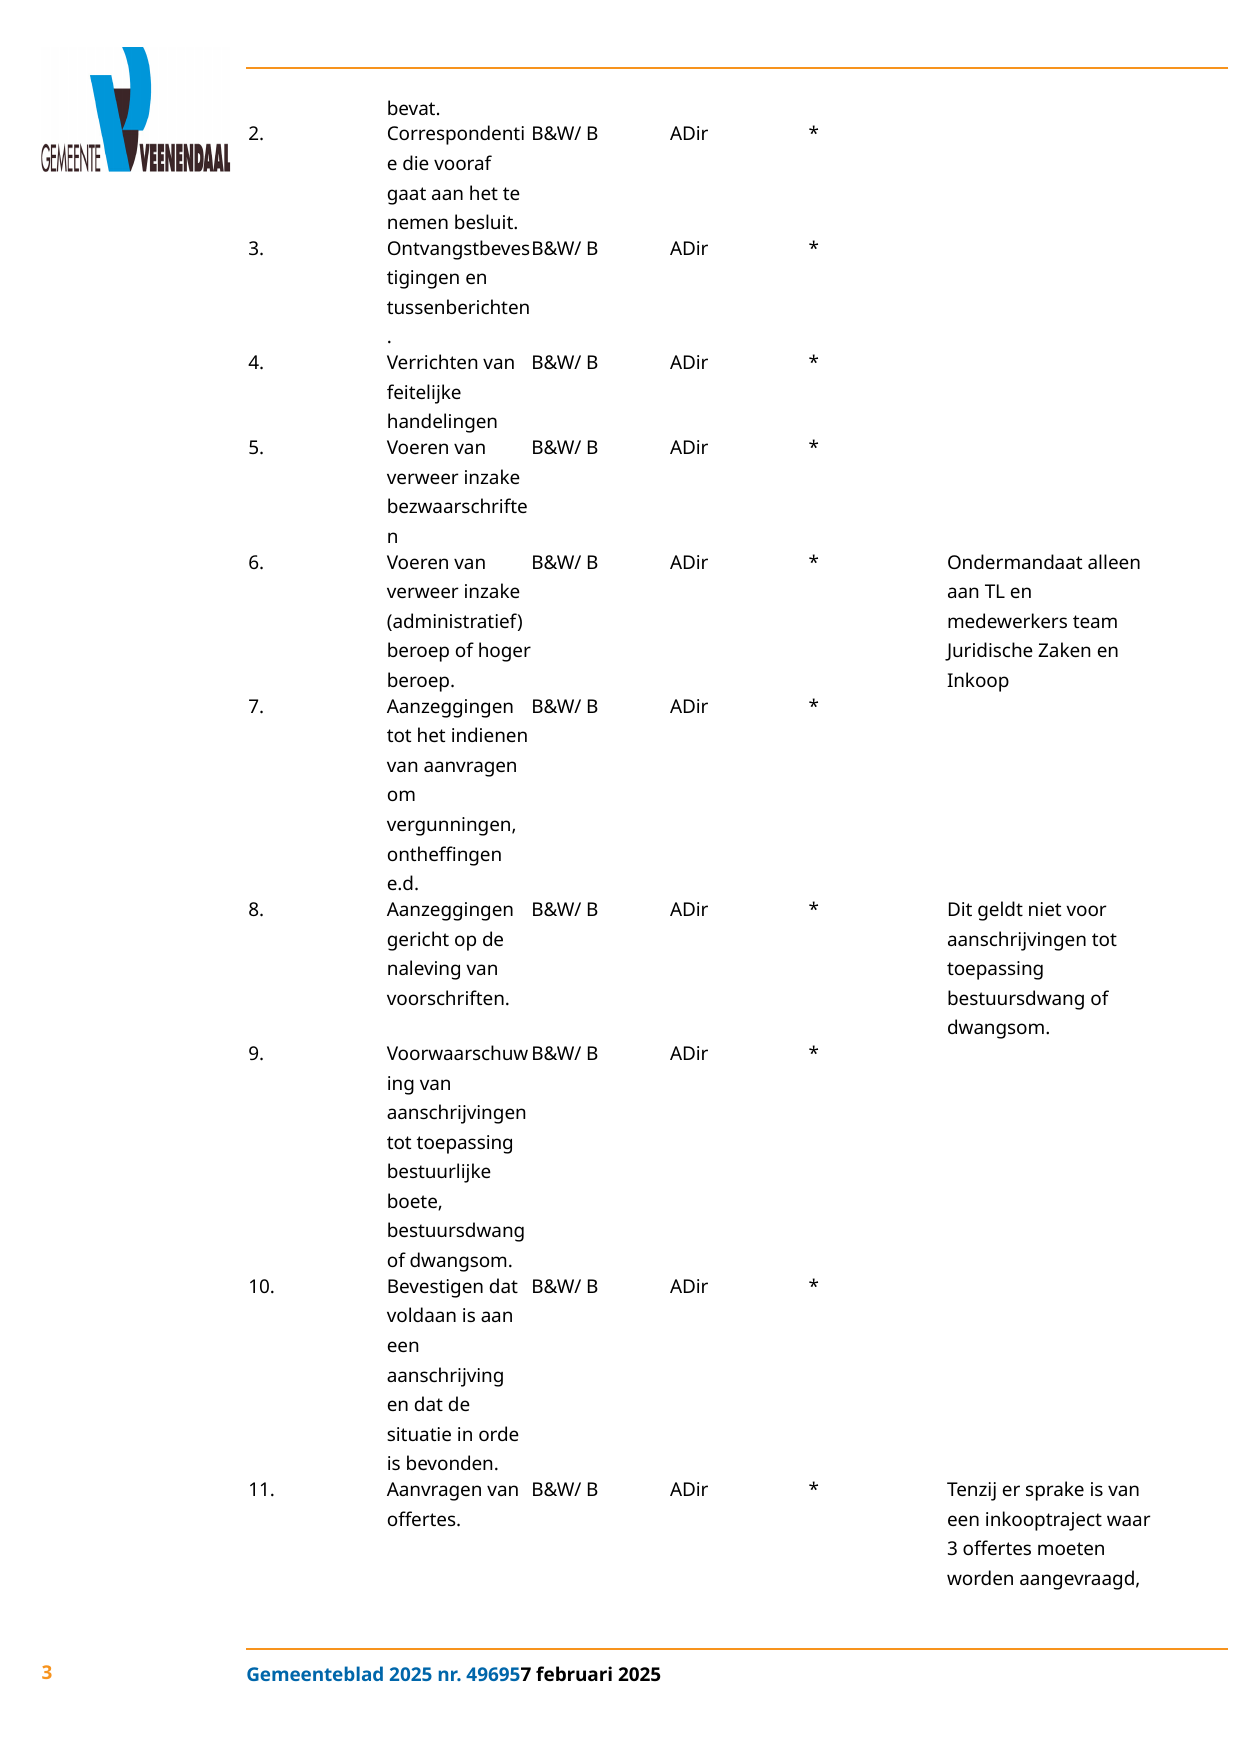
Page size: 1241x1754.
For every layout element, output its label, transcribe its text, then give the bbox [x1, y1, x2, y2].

table_cell B&W/ B [531, 350, 670, 434]
table_cell Voeren van verweer inzake (administratief) beroep of hoger beroep. [387, 549, 531, 693]
table_cell bevat. [387, 95, 531, 121]
table_cell ADir [670, 1476, 808, 1591]
table_cell Verrichten van feitelijke handelingen [387, 350, 531, 434]
table_cell [947, 1040, 1152, 1273]
table_cell [947, 95, 1152, 121]
table_cell B&W/ B [531, 434, 670, 549]
table_cell B&W/ B [531, 1273, 670, 1476]
table_cell ADir [670, 896, 808, 1040]
table_cell Voorwaarschuwing van aanschrijvingen tot toepassing bestuurlijke boete, bestuursdwang of dwangsom. [387, 1040, 531, 1273]
table_cell * [808, 1040, 947, 1273]
table_cell Aanzeggingen tot het indienen van aanvragen om vergunningen, ontheffingen e.d. [387, 693, 531, 896]
table_cell [947, 1273, 1152, 1476]
table_cell * [808, 1476, 947, 1591]
table_cell * [808, 121, 947, 235]
table_cell ADir [670, 350, 808, 434]
table_cell [248, 693, 387, 896]
table_cell [947, 434, 1152, 549]
table_cell Bevestigen dat voldaan is aan een aanschrijving en dat de situatie in orde is bevonden. [387, 1273, 531, 1476]
table_cell ADir [670, 693, 808, 896]
table_cell [670, 95, 808, 121]
table_cell [248, 434, 387, 549]
table_cell [248, 121, 387, 235]
table_cell ADir [670, 434, 808, 549]
table_cell * [808, 896, 947, 1040]
table_cell [248, 1476, 387, 1591]
table_cell ADir [670, 121, 808, 235]
table_cell [248, 350, 387, 434]
table_cell * [808, 350, 947, 434]
picture [41, 47, 130, 172]
table_cell [248, 896, 387, 1040]
table_cell Dit geldt niet voor aanschrijvingen tot toepassing bestuursdwang of dwangsom. [947, 896, 1152, 1040]
table_cell [808, 95, 947, 121]
table_cell Aanvragen van offertes. [387, 1476, 531, 1591]
table_cell B&W/ B [531, 1040, 670, 1273]
table_cell Ondermandaat alleen aan TL en medewerkers team Juridische Zaken en Inkoop [947, 549, 1152, 693]
table_cell [947, 121, 1152, 235]
table_cell [248, 235, 387, 349]
table_cell [531, 95, 670, 121]
table_cell ADir [670, 549, 808, 693]
table_cell ADir [670, 235, 808, 349]
table_cell [248, 1040, 387, 1273]
table_cell [248, 95, 387, 121]
table_cell ADir [670, 1273, 808, 1476]
table_cell Aanzeggingen gericht op de naleving van voorschriften. [387, 896, 531, 1040]
table_cell B&W/ B [531, 896, 670, 1040]
table_cell Voeren van verweer inzake bezwaarschriften [387, 434, 531, 549]
table_cell [947, 350, 1152, 434]
table_cell [248, 549, 387, 693]
table_cell B&W/ B [531, 1476, 670, 1591]
table_cell B&W/ B [531, 549, 670, 693]
table_cell Correspondentie die vooraf gaat aan het te nemen besluit. [387, 121, 531, 235]
table_cell * [808, 549, 947, 693]
table_cell * [808, 235, 947, 349]
table_cell [947, 693, 1152, 896]
table_cell * [808, 1273, 947, 1476]
table_cell * [808, 434, 947, 549]
table_cell Ontvangstbevestigingen en tussenberichten. [387, 235, 531, 349]
table_cell B&W/ B [531, 235, 670, 349]
table_cell B&W/ B [531, 121, 670, 235]
table_cell Tenzij er sprake is van een inkooptraject waar 3 offertes moeten worden aangevraagd, [947, 1476, 1152, 1591]
table_cell ADir [670, 1040, 808, 1273]
picture [123, 47, 231, 172]
table_cell B&W/ B [531, 693, 670, 896]
table_cell [947, 235, 1152, 349]
table_cell [248, 1273, 387, 1476]
table_cell * [808, 693, 947, 896]
